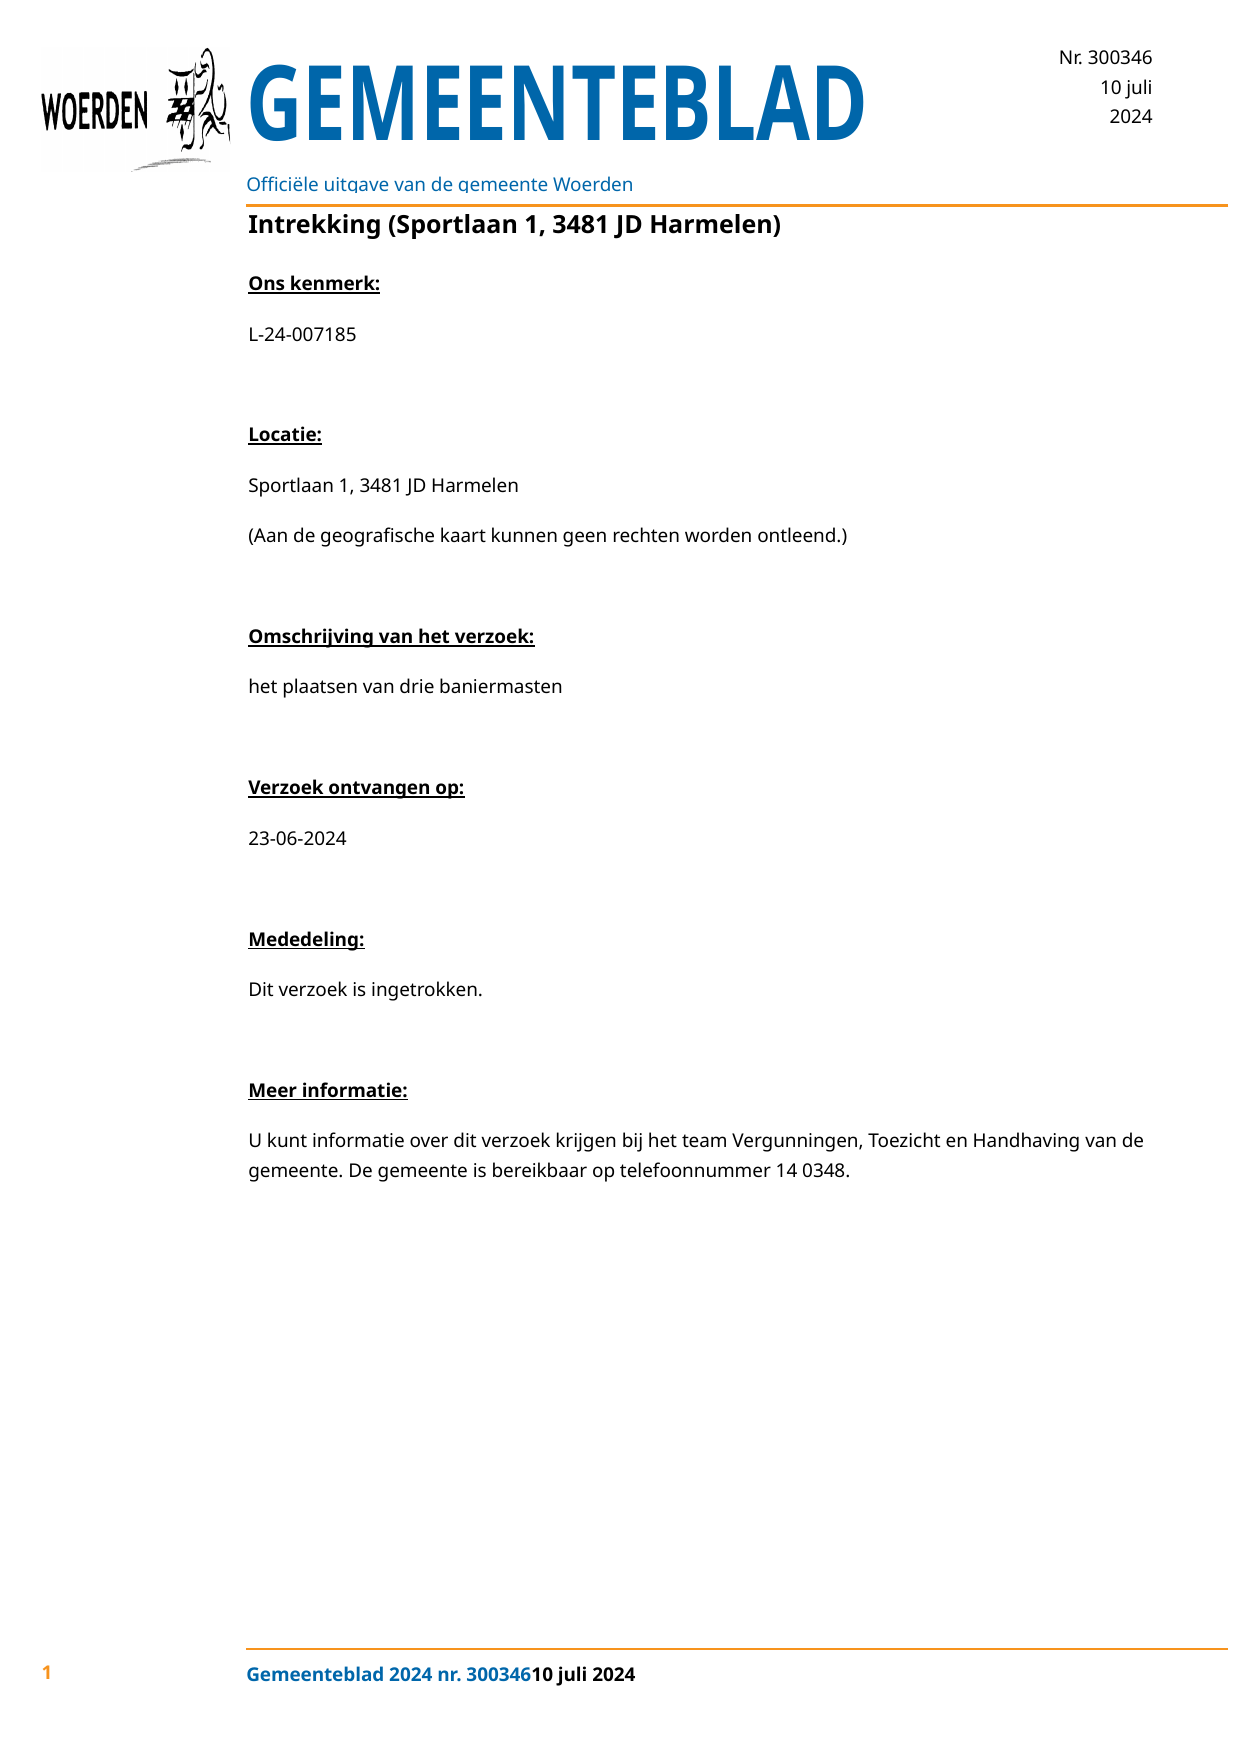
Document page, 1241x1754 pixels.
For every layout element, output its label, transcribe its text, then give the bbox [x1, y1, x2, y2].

text Ons kenmerk: [248, 270, 1152, 296]
text 23-06-2024 [248, 825, 1152, 851]
text Verzoek ontvangen op: [248, 774, 1152, 800]
text U kunt informatie over dit verzoek krijgen bij het team Vergunningen, Toezicht en Handhaving van de gemeente. De gemeente is bereikbaar op telefoonnummer 14 0348. [248, 1127, 1152, 1183]
text Sportlaan 1, 3481 JD Harmelen [248, 472, 1152, 498]
text L-24-007185 [248, 321, 1152, 346]
text Locatie: [248, 422, 1152, 447]
text Intrekking (Sportlaan 1, 3481 JD Harmelen) [248, 207, 1152, 241]
picture [41, 47, 231, 172]
text het plaatsen van drie baniermasten [248, 674, 1152, 699]
text Dit verzoek is ingetrokken. [248, 976, 1152, 1002]
text Omschrijving van het verzoek: [248, 623, 1152, 649]
text Mededeling: [248, 926, 1152, 951]
text Meer informatie: [248, 1077, 1152, 1103]
text (Aan de geografische kaart kunnen geen rechten worden ontleend.) [248, 522, 1152, 548]
